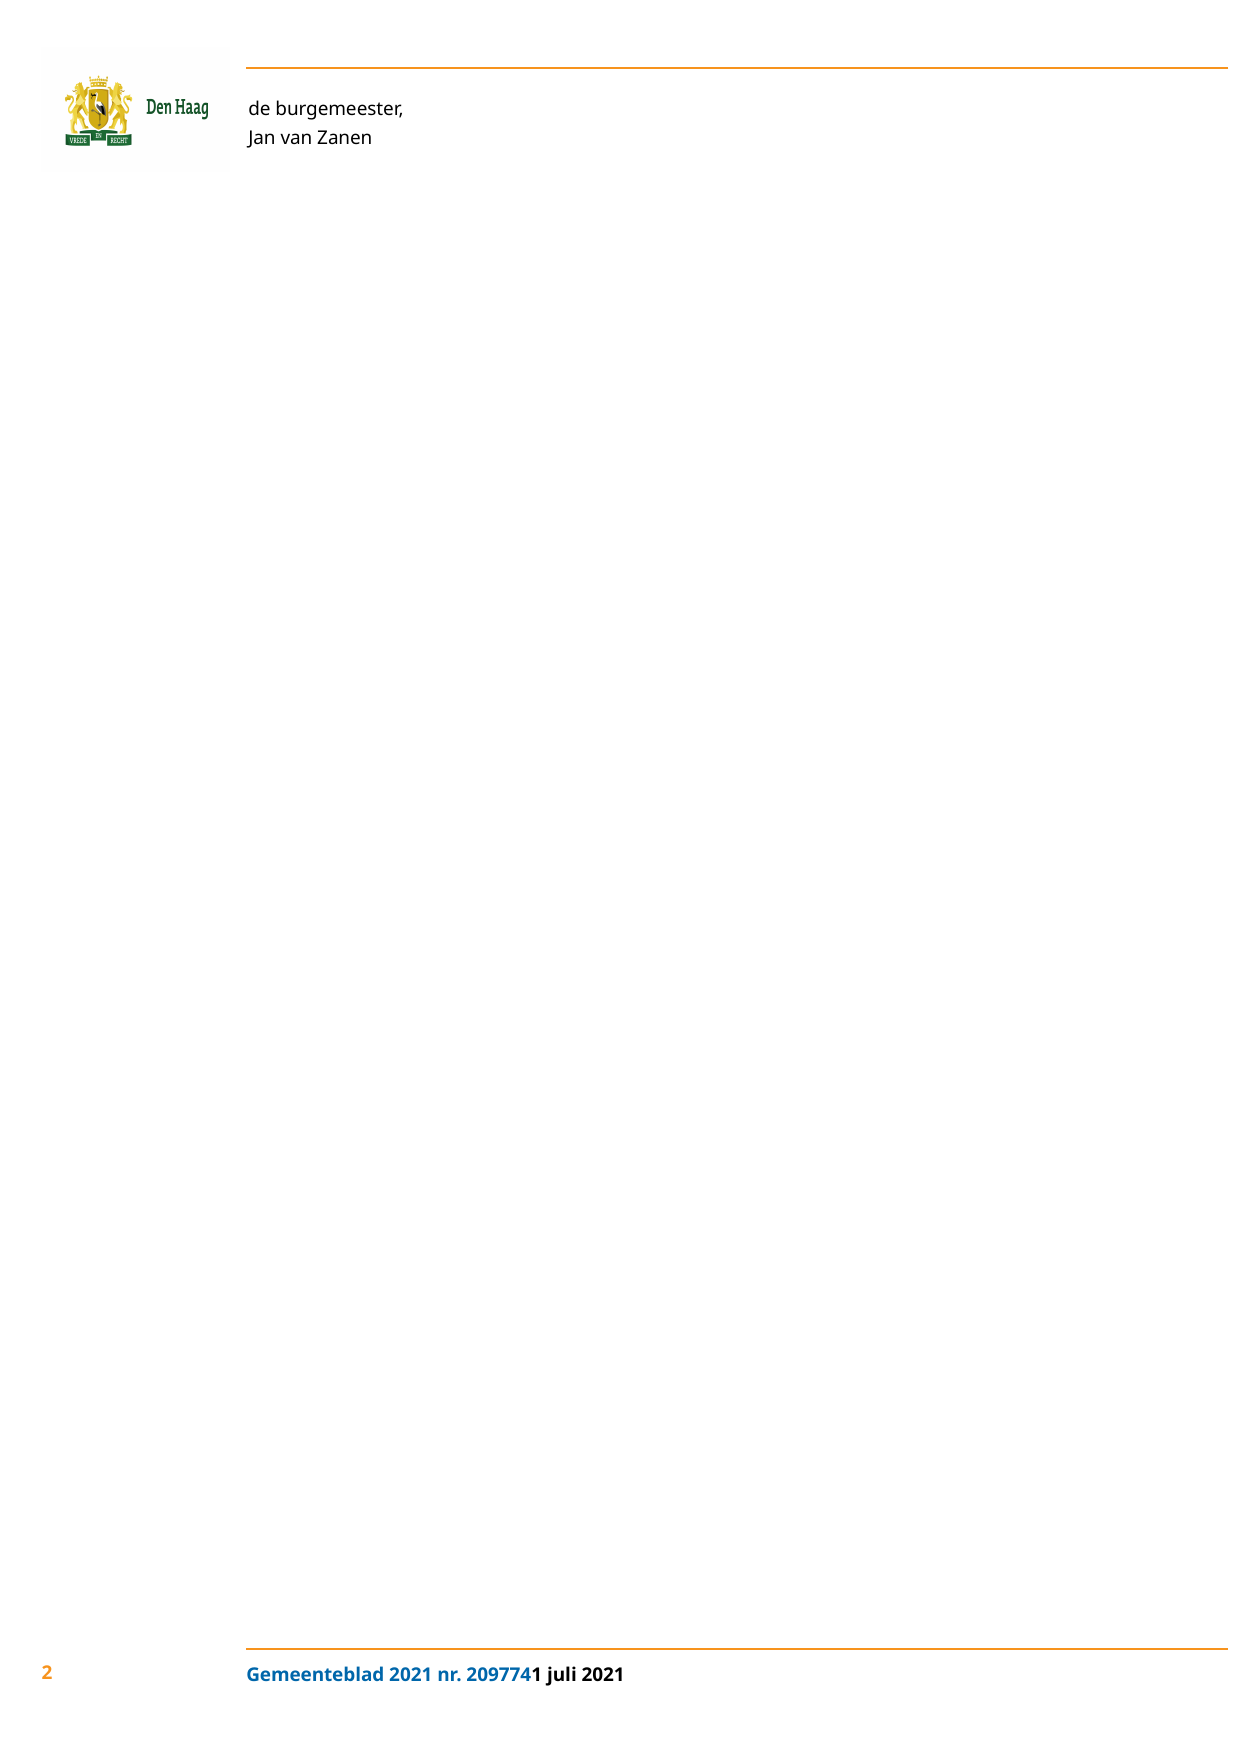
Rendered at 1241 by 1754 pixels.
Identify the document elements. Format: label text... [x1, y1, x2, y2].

picture [41, 47, 231, 172]
text Jan van Zanen [248, 124, 1152, 150]
text de burgemeester, [248, 95, 1152, 121]
